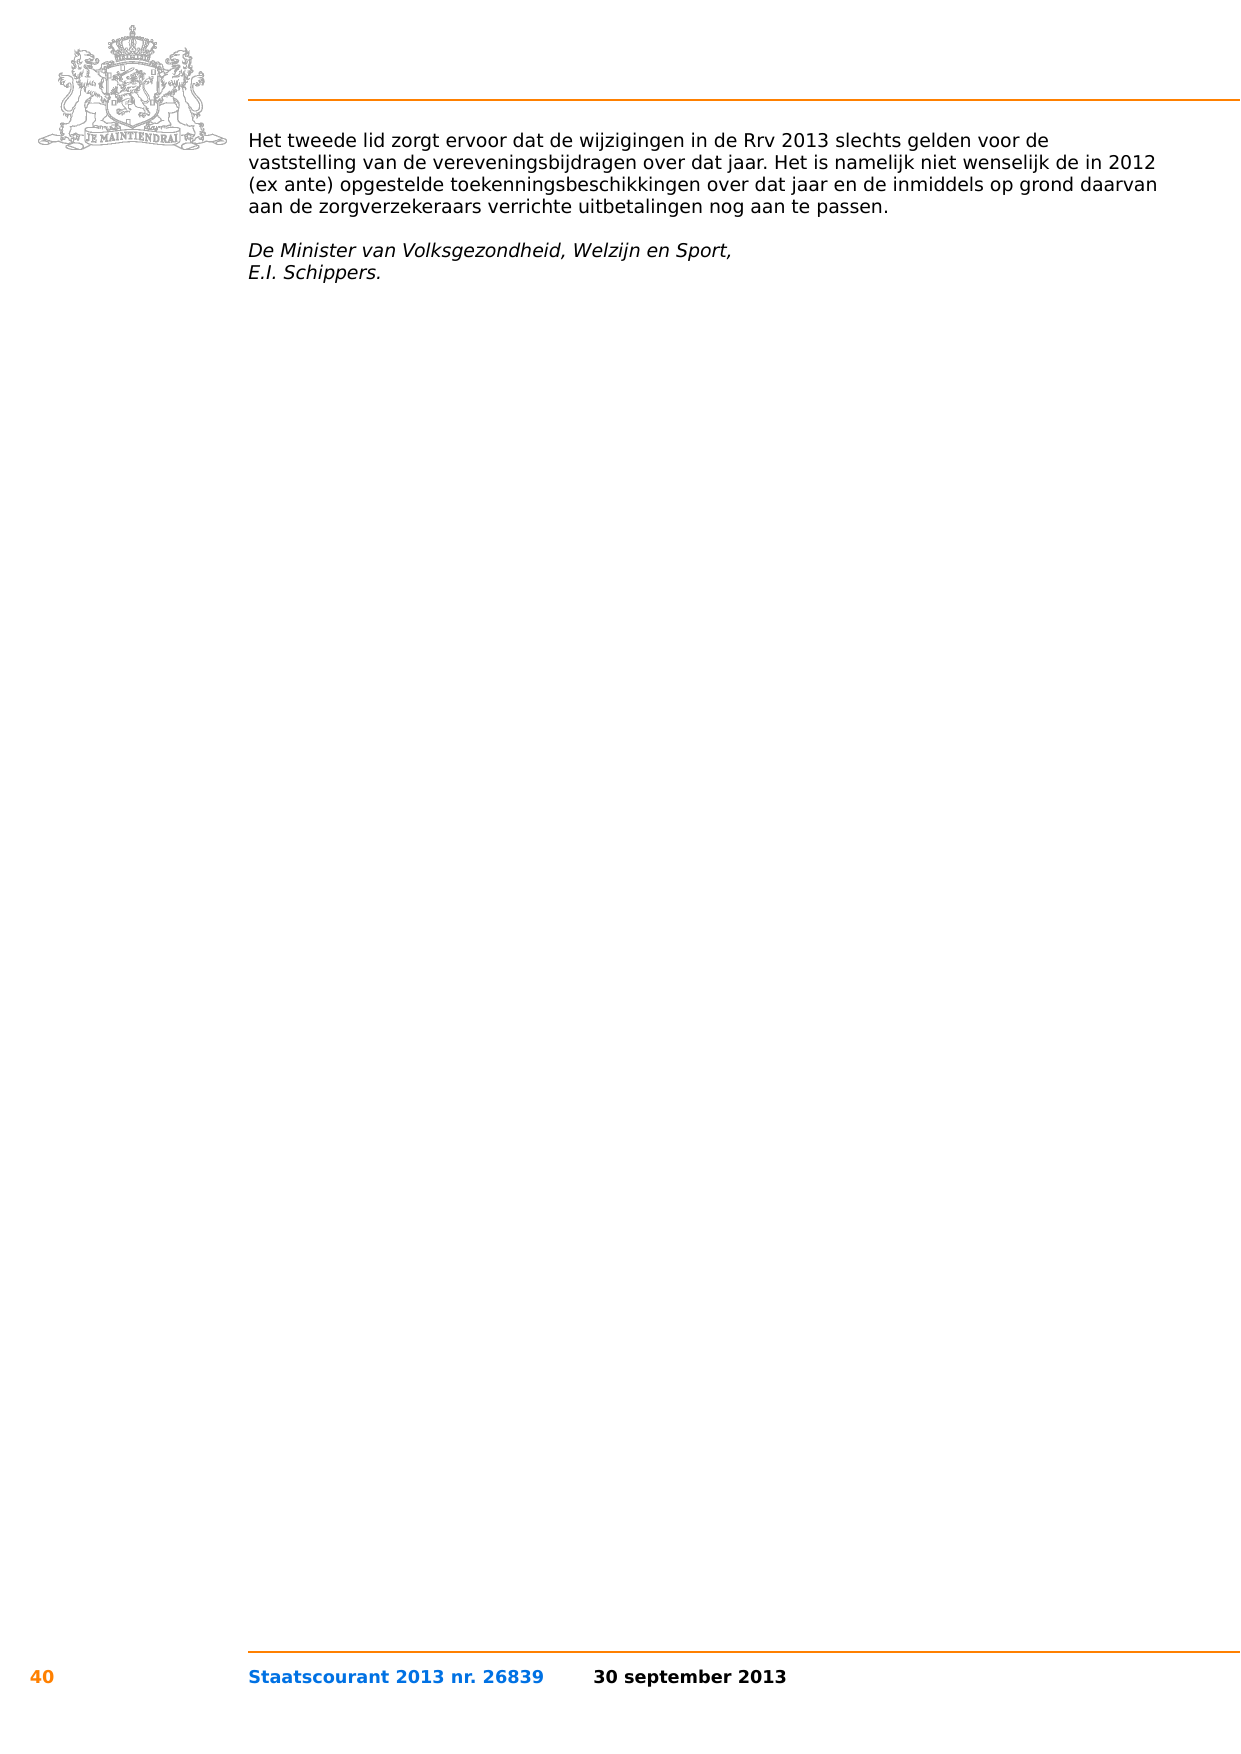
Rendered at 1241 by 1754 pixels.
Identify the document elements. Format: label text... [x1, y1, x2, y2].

picture [38, 25, 227, 150]
text De Minister van Volksgezondheid, Welzijn en Sport, E.I. Schippers. [248, 240, 1163, 284]
text Het tweede lid zorgt ervoor dat de wijzigingen in de Rrv 2013 slechts gelden voor de vaststelling van de vereveningsbijdragen over dat jaar. Het is namelijk niet wenselijk de in 2012 (ex ante) opgestelde toekenningsbeschikkingen over dat jaar en de inmiddels op grond daarvan aan de zorgverzekeraars verrichte uitbetalingen nog aan te passen. [248, 130, 1163, 218]
